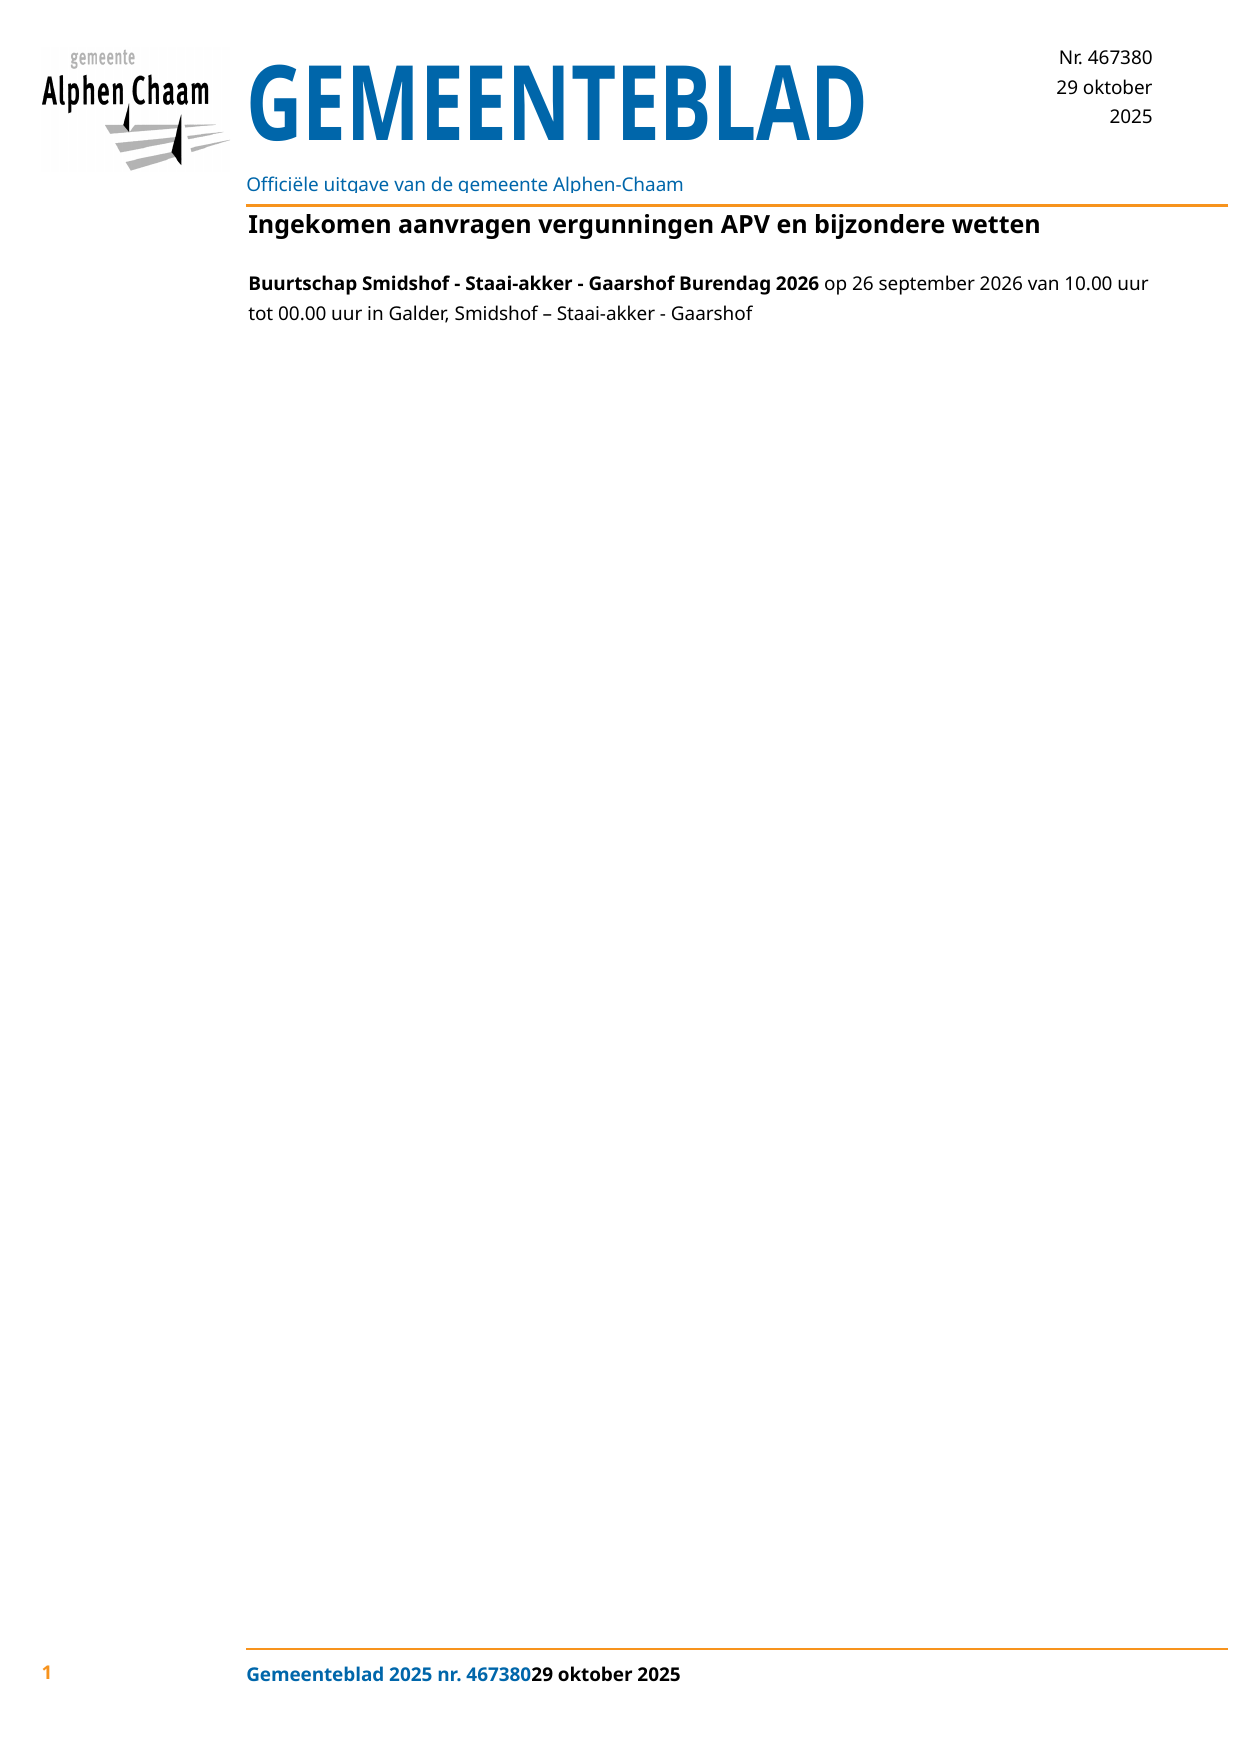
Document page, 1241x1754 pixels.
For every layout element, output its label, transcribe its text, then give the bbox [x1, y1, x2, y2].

text Buurtschap Smidshof - Staai-akker - Gaarshof Burendag 2026 op 26 september 2026 van 10.00 uur tot 00.00 uur in Galder, Smidshof – Staai-akker - Gaarshof [248, 270, 1152, 326]
picture [41, 47, 231, 172]
text Ingekomen aanvragen vergunningen APV en bijzondere wetten [248, 207, 1152, 241]
